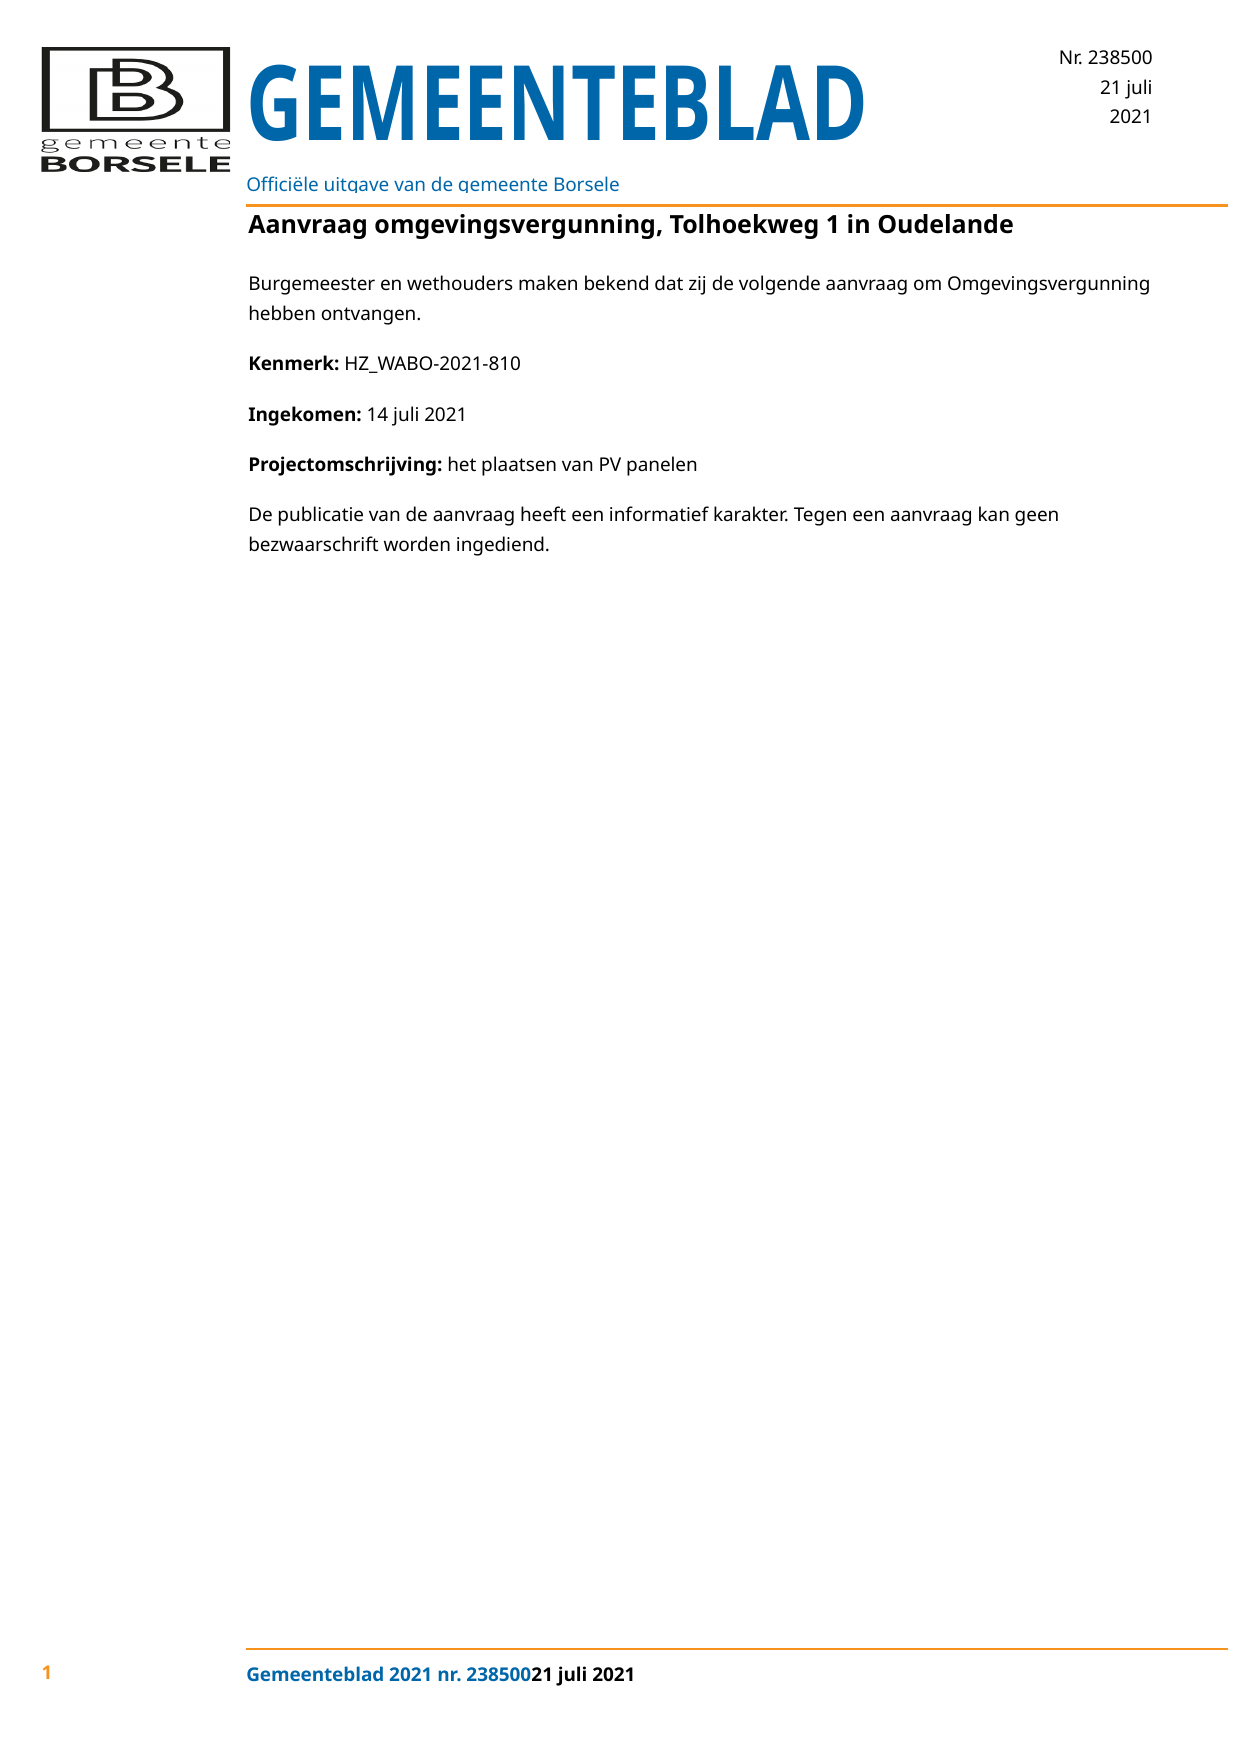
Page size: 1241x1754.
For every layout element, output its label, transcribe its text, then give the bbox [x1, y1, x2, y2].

picture [41, 47, 231, 172]
text Kenmerk: HZ_WABO-2021-810 [248, 350, 1152, 376]
text De publicatie van de aanvraag heeft een informatief karakter. Tegen een aanvraag kan geen bezwaarschrift worden ingediend. [248, 502, 1152, 557]
text Ingekomen: 14 juli 2021 [248, 401, 1152, 426]
text Burgemeester en wethouders maken bekend dat zij de volgende aanvraag om Omgevingsvergunning hebben ontvangen. [248, 270, 1152, 326]
text Aanvraag omgevingsvergunning, Tolhoekweg 1 in Oudelande [248, 207, 1152, 241]
text Projectomschrijving: het plaatsen van PV panelen [248, 451, 1152, 477]
